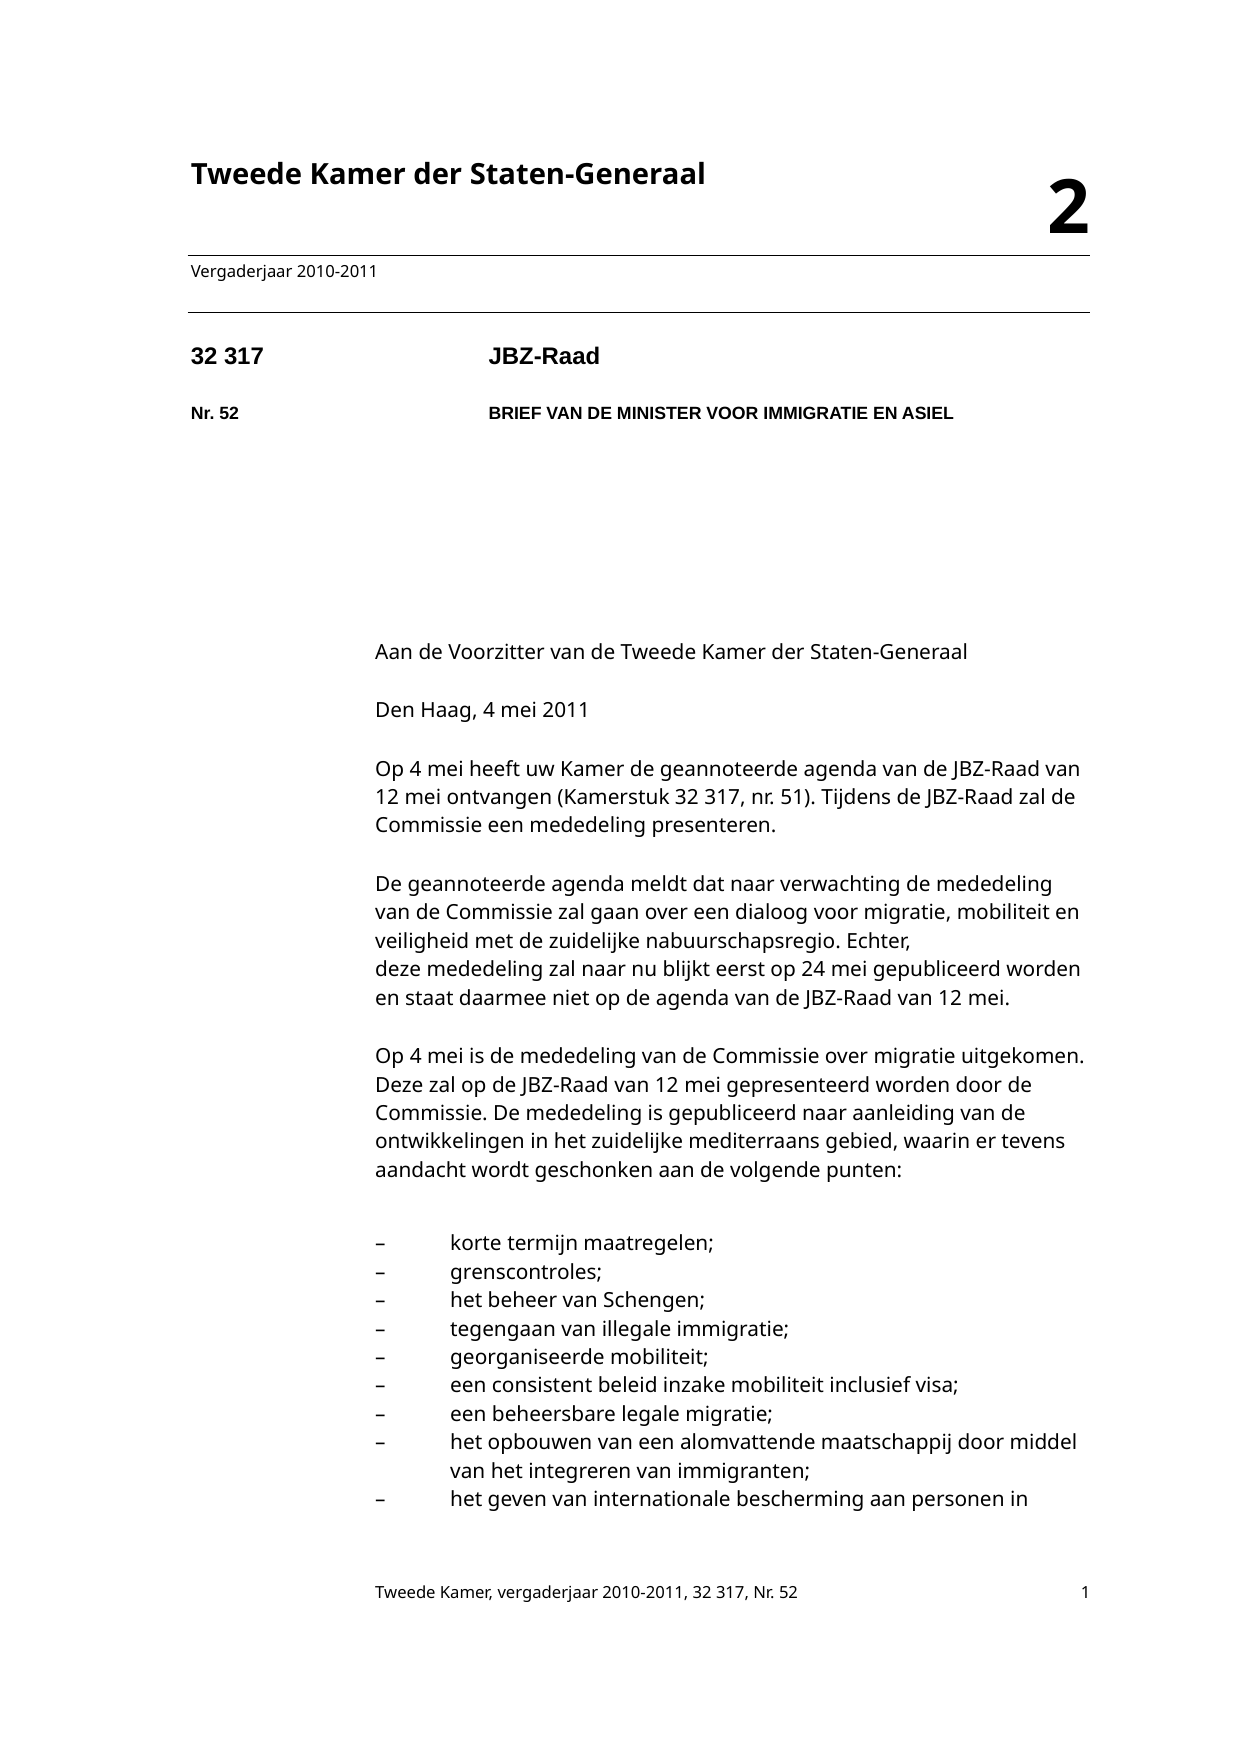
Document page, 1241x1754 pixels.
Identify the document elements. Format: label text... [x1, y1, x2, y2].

table_header 2 [910, 150, 1090, 255]
text Den Haag, 4 mei 2011 [375, 695, 1090, 724]
list korte termijn maatregelen; [375, 1228, 1090, 1257]
text Op 4 mei heeft uw Kamer de geannoteerde agenda van de JBZ-Raad van 12 mei ontvangen (Kamerstuk 32 317, nr. 51). Tijdens de JBZ-Raad zal de Commissie een mededeling presenteren. [375, 754, 1090, 839]
table_header Tweede Kamer der Staten-Generaal [188, 150, 909, 255]
list een beheersbare legale migratie; [375, 1399, 1090, 1427]
list het opbouwen van een alomvattende maatschappij door middel van het integreren van immigranten; [375, 1427, 1090, 1484]
text Aan de Voorzitter van de Tweede Kamer der Staten-Generaal [375, 637, 1090, 665]
table_cell [188, 313, 485, 339]
table_cell [485, 256, 1090, 312]
table_cell JBZ-Raad [485, 339, 1090, 399]
table_cell Nr. 52 [188, 399, 485, 518]
list grenscontroles; [375, 1257, 1090, 1285]
table_cell BRIEF VAN DE MINISTER VOOR IMMIGRATIE EN ASIEL [485, 399, 1090, 518]
list het geven van internationale bescherming aan personen in [375, 1484, 1090, 1513]
text Op 4 mei is de mededeling van de Commissie over migratie uitgekomen. Deze zal op de JBZ-Raad van 12 mei gepresenteerd worden door de Commissie. De mededeling is gepubliceerd naar aanleiding van de ontwikkelingen in het zuidelijke mediterraans gebied, waarin er tevens aandacht wordt geschonken aan de volgende punten: [375, 1041, 1090, 1183]
list een consistent beleid inzake mobiliteit inclusief visa; [375, 1371, 1090, 1399]
table_cell [485, 313, 1090, 339]
text De geannoteerde agenda meldt dat naar verwachting de mededeling van de Commissie zal gaan over een dialoog voor migratie, mobiliteit en veiligheid met de zuidelijke nabuurschapsregio. Echter, deze mededeling zal naar nu blijkt eerst op 24 mei gepubliceerd worden en staat daarmee niet op de agenda van de JBZ-Raad van 12 mei. [375, 869, 1090, 1011]
table_cell 32 317 [188, 339, 485, 399]
list tegengaan van illegale immigratie; [375, 1314, 1090, 1342]
list georganiseerde mobiliteit; [375, 1342, 1090, 1371]
table_cell Vergaderjaar 2010-2011 [188, 256, 485, 312]
list het beheer van Schengen; [375, 1285, 1090, 1314]
